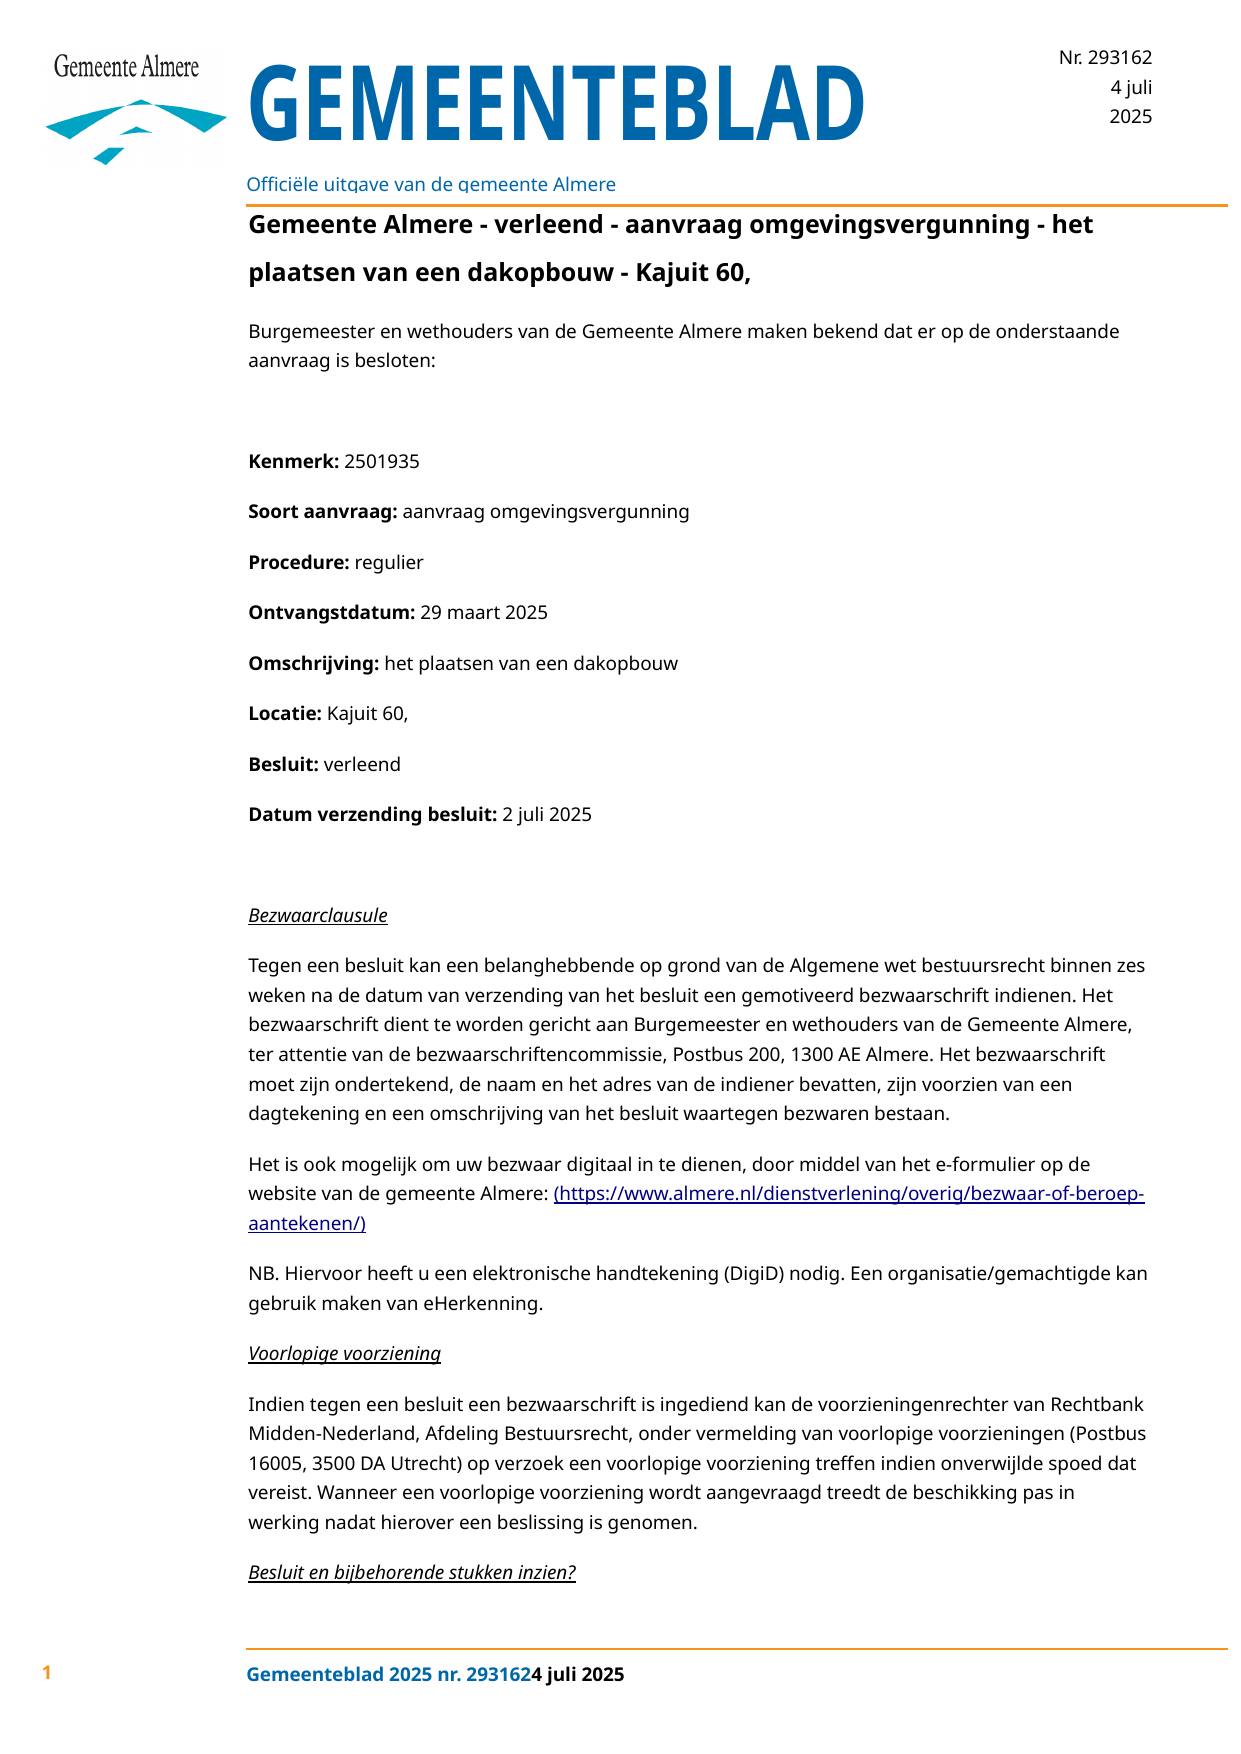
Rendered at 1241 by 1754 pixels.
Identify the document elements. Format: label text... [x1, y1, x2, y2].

text NB. Hiervoor heeft u een elektronische handtekening (DigiD) nodig. Een organisatie/gemachtigde kan gebruik maken van eHerkenning. [248, 1260, 1152, 1316]
picture [41, 47, 231, 172]
text Kenmerk: 2501935 [248, 448, 1152, 474]
text Tegen een besluit kan een belanghebbende op grond van de Algemene wet bestuursrecht binnen zes weken na de datum van verzending van het besluit een gemotiveerd bezwaarschrift indienen. Het bezwaarschrift dient te worden gericht aan Burgemeester en wethouders van de Gemeente Almere, ter attentie van de bezwaarschriftencommissie, Postbus 200, 1300 AE Almere. Het bezwaarschrift moet zijn ondertekend, de naam en het adres van de indiener bevatten, zijn voorzien van een dagtekening en een omschrijving van het besluit waartegen bezwaren bestaan. [248, 952, 1152, 1126]
text Indien tegen een besluit een bezwaarschrift is ingediend kan de voorzieningenrechter van Rechtbank Midden-Nederland, Afdeling Bestuursrecht, onder vermelding van voorlopige voorzieningen (Postbus 16005, 3500 DA Utrecht) op verzoek een voorlopige voorziening treffen indien onverwijlde spoed dat vereist. Wanneer een voorlopige voorziening wordt aangevraagd treedt de beschikking pas in werking nadat hierover een beslissing is genomen. [248, 1391, 1152, 1535]
text Bezwaarclausule [248, 902, 1152, 928]
text Locatie: Kajuit 60, [248, 700, 1152, 726]
text Ontvangstdatum: 29 maart 2025 [248, 599, 1152, 625]
text Gemeente Almere - verleend - aanvraag omgevingsvergunning - het plaatsen van een dakopbouw - Kajuit 60, [248, 207, 1152, 288]
text Omschrijving: het plaatsen van een dakopbouw [248, 650, 1152, 676]
text Burgemeester en wethouders van de Gemeente Almere maken bekend dat er op de onderstaande aanvraag is besloten: [248, 318, 1152, 373]
text Procedure: regulier [248, 549, 1152, 575]
text Soort aanvraag: aanvraag omgevingsvergunning [248, 499, 1152, 524]
text Besluit: verleend [248, 751, 1152, 777]
text Voorlopige voorziening [248, 1340, 1152, 1366]
text Het is ook mogelijk om uw bezwaar digitaal in te dienen, door middel van het e-formulier op de website van de gemeente Almere: (https://www.almere.nl/dienstverlening/overig/bezwaar-of-beroep-aantekenen/) [248, 1151, 1152, 1236]
text Datum verzending besluit: 2 juli 2025 [248, 801, 1152, 827]
text Besluit en bijbehorende stukken inzien? [248, 1559, 1152, 1585]
